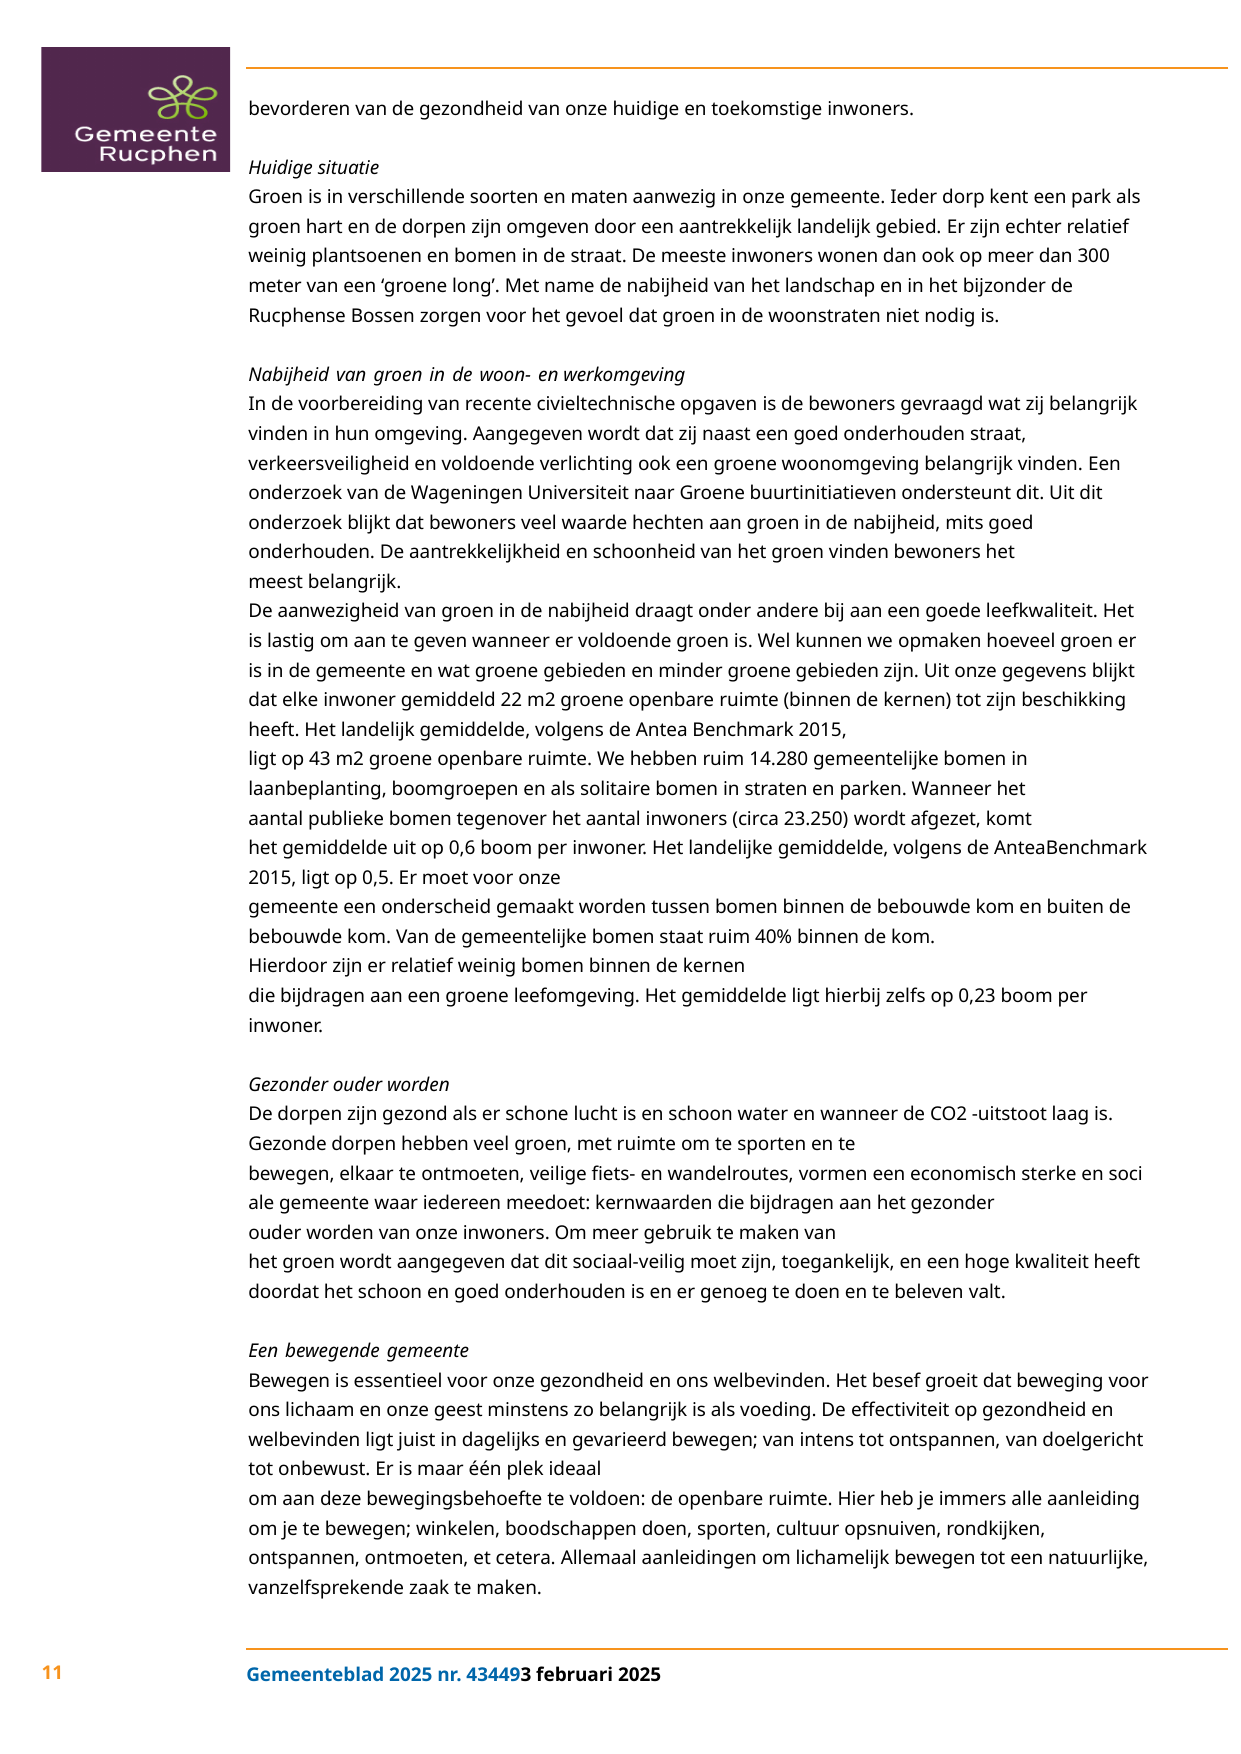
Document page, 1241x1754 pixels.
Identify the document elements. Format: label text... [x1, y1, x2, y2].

text De dorpen zijn gezond als er schone lucht is en schoon water en wanneer de CO2 -uitstoot laag is. Gezonde dorpen hebben veel groen, met ruimte om te sporten en te bewegen, elkaar te ontmoeten, veilige fiets- en wandelroutes, vormen een economisch sterke en sociale gemeente waar iedereen meedoet: kernwaarden die bijdragen aan het gezonder ouder worden van onze inwoners. Om meer gebruik te maken van het groen wordt aangegeven dat dit sociaal-veilig moet zijn, toegankelijk, en een hoge kwaliteit heeft doordat het schoon en goed onderhouden is en er genoeg te doen en te beleven valt. [248, 1101, 1152, 1304]
text Hierdoor zijn er relatief weinig bomen binnen de kernen die bijdragen aan een groene leefomgeving. Het gemiddelde ligt hierbij zelfs op 0,23 boom per inwoner. [248, 953, 1152, 1038]
text Bewegen is essentieel voor onze gezondheid en ons welbevinden. Het besef groeit dat beweging voor ons lichaam en onze geest minstens zo belangrijk is als voeding. De effectiviteit op gezondheid en welbevinden ligt juist in dagelijks en gevarieerd bewegen; van intens tot ontspannen, van doelgericht tot onbewust. Er is maar één plek ideaal om aan deze bewegingsbehoefte te voldoen: de openbare ruimte. Hier heb je immers alle aanleiding om je te bewegen; winkelen, boodschappen doen, sporten, cultuur opsnuiven, rondkijken, ontspannen, ontmoeten, et cetera. Allemaal aanleidingen om lichamelijk bewegen tot een natuurlijke, vanzelfsprekende zaak te maken. [248, 1367, 1152, 1600]
text De aanwezigheid van groen in de nabijheid draagt onder andere bij aan een goede leefkwaliteit. Het is lastig om aan te geven wanneer er voldoende groen is. Wel kunnen we opmaken hoeveel groen er is in de gemeente en wat groene gebieden en minder groene gebieden zijn. Uit onze gegevens blijkt dat elke inwoner gemiddeld 22 m2 groene openbare ruimte (binnen de kernen) tot zijn beschikking heeft. Het landelijk gemiddelde, volgens de Antea Benchmark 2015, ligt op 43 m2 groene openbare ruimte. We hebben ruim 14.280 gemeentelijke bomen in laanbeplanting, boomgroepen en als solitaire bomen in straten en parken. Wanneer het aantal publieke bomen tegenover het aantal inwoners (circa 23.250) wordt afgezet, komt het gemiddelde uit op 0,6 boom per inwoner. Het landelijke gemiddelde, volgens de AnteaBenchmark 2015, ligt op 0,5. Er moet voor onze gemeente een onderscheid gemaakt worden tussen bomen binnen de bebouwde kom en buiten de bebouwde kom. Van de gemeentelijke bomen staat ruim 40% binnen de kom. [248, 598, 1152, 949]
picture [41, 47, 231, 172]
text In de voorbereiding van recente civieltechnische opgaven is de bewoners gevraagd wat zij belangrijk vinden in hun omgeving. Aangegeven wordt dat zij naast een goed onderhouden straat, verkeersveiligheid en voldoende verlichting ook een groene woonomgeving belangrijk vinden. Een onderzoek van de Wageningen Universiteit naar Groene buurtinitiatieven ondersteunt dit. Uit dit onderzoek blijkt dat bewoners veel waarde hechten aan groen in de nabijheid, mits goed onderhouden. De aantrekkelijkheid en schoonheid van het groen vinden bewoners het meest belangrijk. [248, 391, 1152, 594]
text Nabijheid van groen in de woon- en werkomgeving [248, 361, 1152, 387]
text bevorderen van de gezondheid van onze huidige en toekomstige inwoners. [248, 95, 1152, 121]
text Gezonder ouder worden [248, 1071, 1152, 1097]
text Een bewegende gemeente [248, 1337, 1152, 1363]
text Groen is in verschillende soorten en maten aanwezig in onze gemeente. Ieder dorp kent een park als groen hart en de dorpen zijn omgeven door een aantrekkelijk landelijk gebied. Er zijn echter relatief weinig plantsoenen en bomen in de straat. De meeste inwoners wonen dan ook op meer dan 300 meter van een ‘groene long’. Met name de nabijheid van het landschap en in het bijzonder de Rucphense Bossen zorgen voor het gevoel dat groen in de woonstraten niet nodig is. [248, 183, 1152, 328]
text Huidige situatie [248, 154, 1152, 180]
